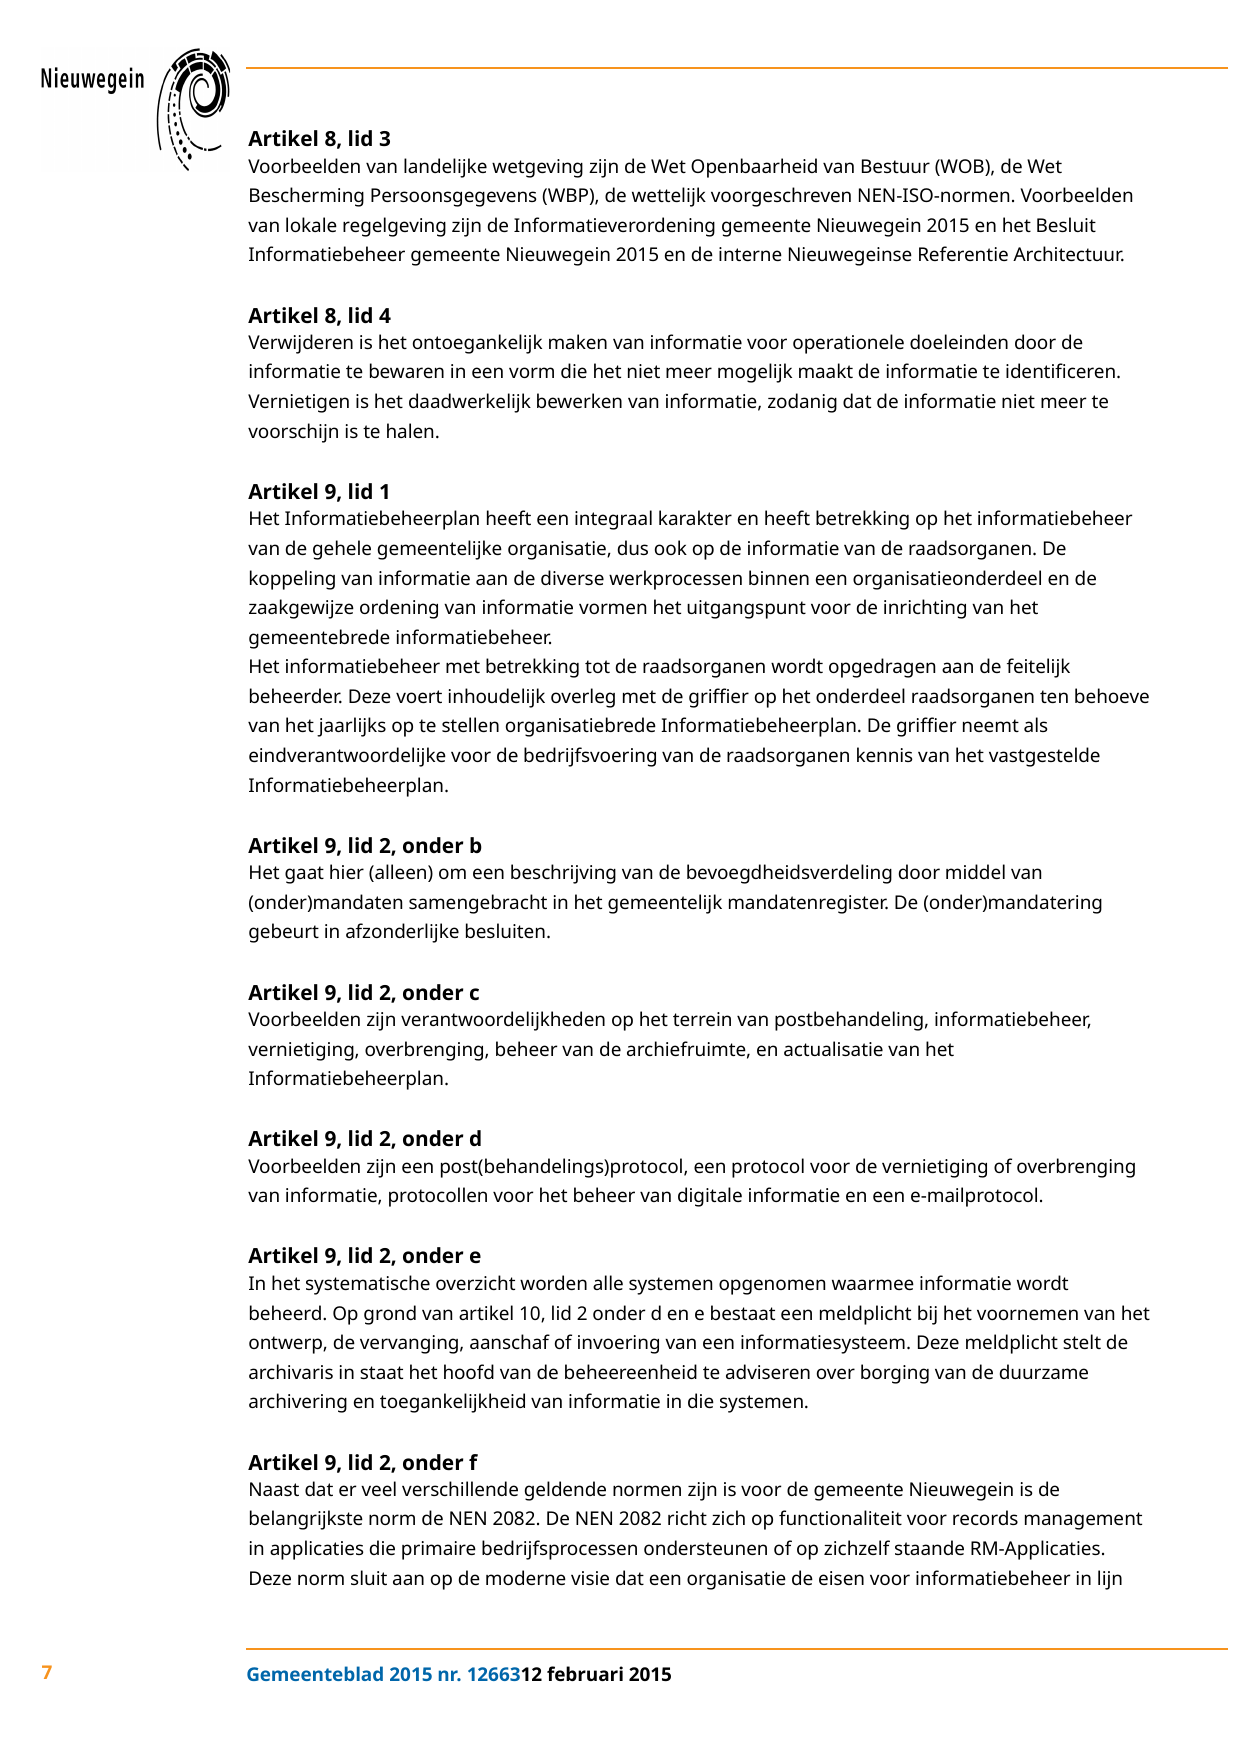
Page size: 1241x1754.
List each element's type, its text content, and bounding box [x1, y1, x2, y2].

text Artikel 8, lid 4 [248, 301, 1152, 329]
text Voorbeelden zijn verantwoordelijkheden op het terrein van postbehandeling, informatiebeheer, vernietiging, overbrenging, beheer van de archiefruimte, en actualisatie van het Informatiebeheerplan. [248, 1006, 1152, 1091]
text Verwijderen is het ontoegankelijk maken van informatie voor operationele doeleinden door de informatie te bewaren in een vorm die het niet meer mogelijk maakt de informatie te identificeren. Vernietigen is het daadwerkelijk bewerken van informatie, zodanig dat de informatie niet meer te voorschijn is te halen. [248, 329, 1152, 444]
picture [41, 47, 231, 172]
text In het systematische overzicht worden alle systemen opgenomen waarmee informatie wordt beheerd. Op grond van artikel 10, lid 2 onder d en e bestaat een meldplicht bij het voornemen van het ontwerp, de vervanging, aanschaf of invoering van een informatiesysteem. Deze meldplicht stelt de archivaris in staat het hoofd van de beheereenheid te adviseren over borging van de duurzame archivering en toegankelijkheid van informatie in die systemen. [248, 1270, 1152, 1414]
text Artikel 9, lid 2, onder f [248, 1448, 1152, 1476]
text Het informatiebeheer met betrekking tot de raadsorganen wordt opgedragen aan de feitelijk beheerder. Deze voert inhoudelijk overleg met de griffier op het onderdeel raadsorganen ten behoeve van het jaarlijks op te stellen organisatiebrede Informatiebeheerplan. De griffier neemt als eindverantwoordelijke voor de bedrijfsvoering van de raadsorganen kennis van het vastgestelde Informatiebeheerplan. [248, 653, 1152, 797]
text Het gaat hier (alleen) om een beschrijving van de bevoegdheidsverdeling door middel van (onder)mandaten samengebracht in het gemeentelijk mandatenregister. De (onder)mandatering gebeurt in afzonderlijke besluiten. [248, 859, 1152, 944]
text Artikel 8, lid 3 [248, 124, 1152, 153]
text Artikel 9, lid 1 [248, 477, 1152, 506]
text Artikel 9, lid 2, onder b [248, 831, 1152, 859]
text Voorbeelden van landelijke wetgeving zijn de Wet Openbaarheid van Bestuur (WOB), de Wet Bescherming Persoonsgegevens (WBP), de wettelijk voorgeschreven NEN-ISO-normen. Voorbeelden van lokale regelgeving zijn de Informatieverordening gemeente Nieuwegein 2015 en het Besluit Informatiebeheer gemeente Nieuwegein 2015 en de interne Nieuwegeinse Referentie Architectuur. [248, 153, 1152, 267]
text Voorbeelden zijn een post(behandelings)protocol, een protocol voor de vernietiging of overbrenging van informatie, protocollen voor het beheer van digitale informatie en een e-mailprotocol. [248, 1153, 1152, 1208]
text Artikel 9, lid 2, onder d [248, 1124, 1152, 1153]
text Artikel 9, lid 2, onder c [248, 978, 1152, 1006]
text Het Informatiebeheerplan heeft een integraal karakter en heeft betrekking op het informatiebeheer van de gehele gemeentelijke organisatie, dus ook op de informatie van de raadsorganen. De koppeling van informatie aan de diverse werkprocessen binnen een organisatieonderdeel en de zaakgewijze ordening van informatie vormen het uitgangspunt voor de inrichting van het gemeentebrede informatiebeheer. [248, 506, 1152, 649]
text Artikel 9, lid 2, onder e [248, 1242, 1152, 1270]
text Naast dat er veel verschillende geldende normen zijn is voor de gemeente Nieuwegein is de belangrijkste norm de NEN 2082. De NEN 2082 richt zich op functionaliteit voor records management in applicaties die primaire bedrijfsprocessen ondersteunen of op zichzelf staande RM-Applicaties. Deze norm sluit aan op de moderne visie dat een organisatie de eisen voor informatiebeheer in lijn [248, 1476, 1152, 1591]
